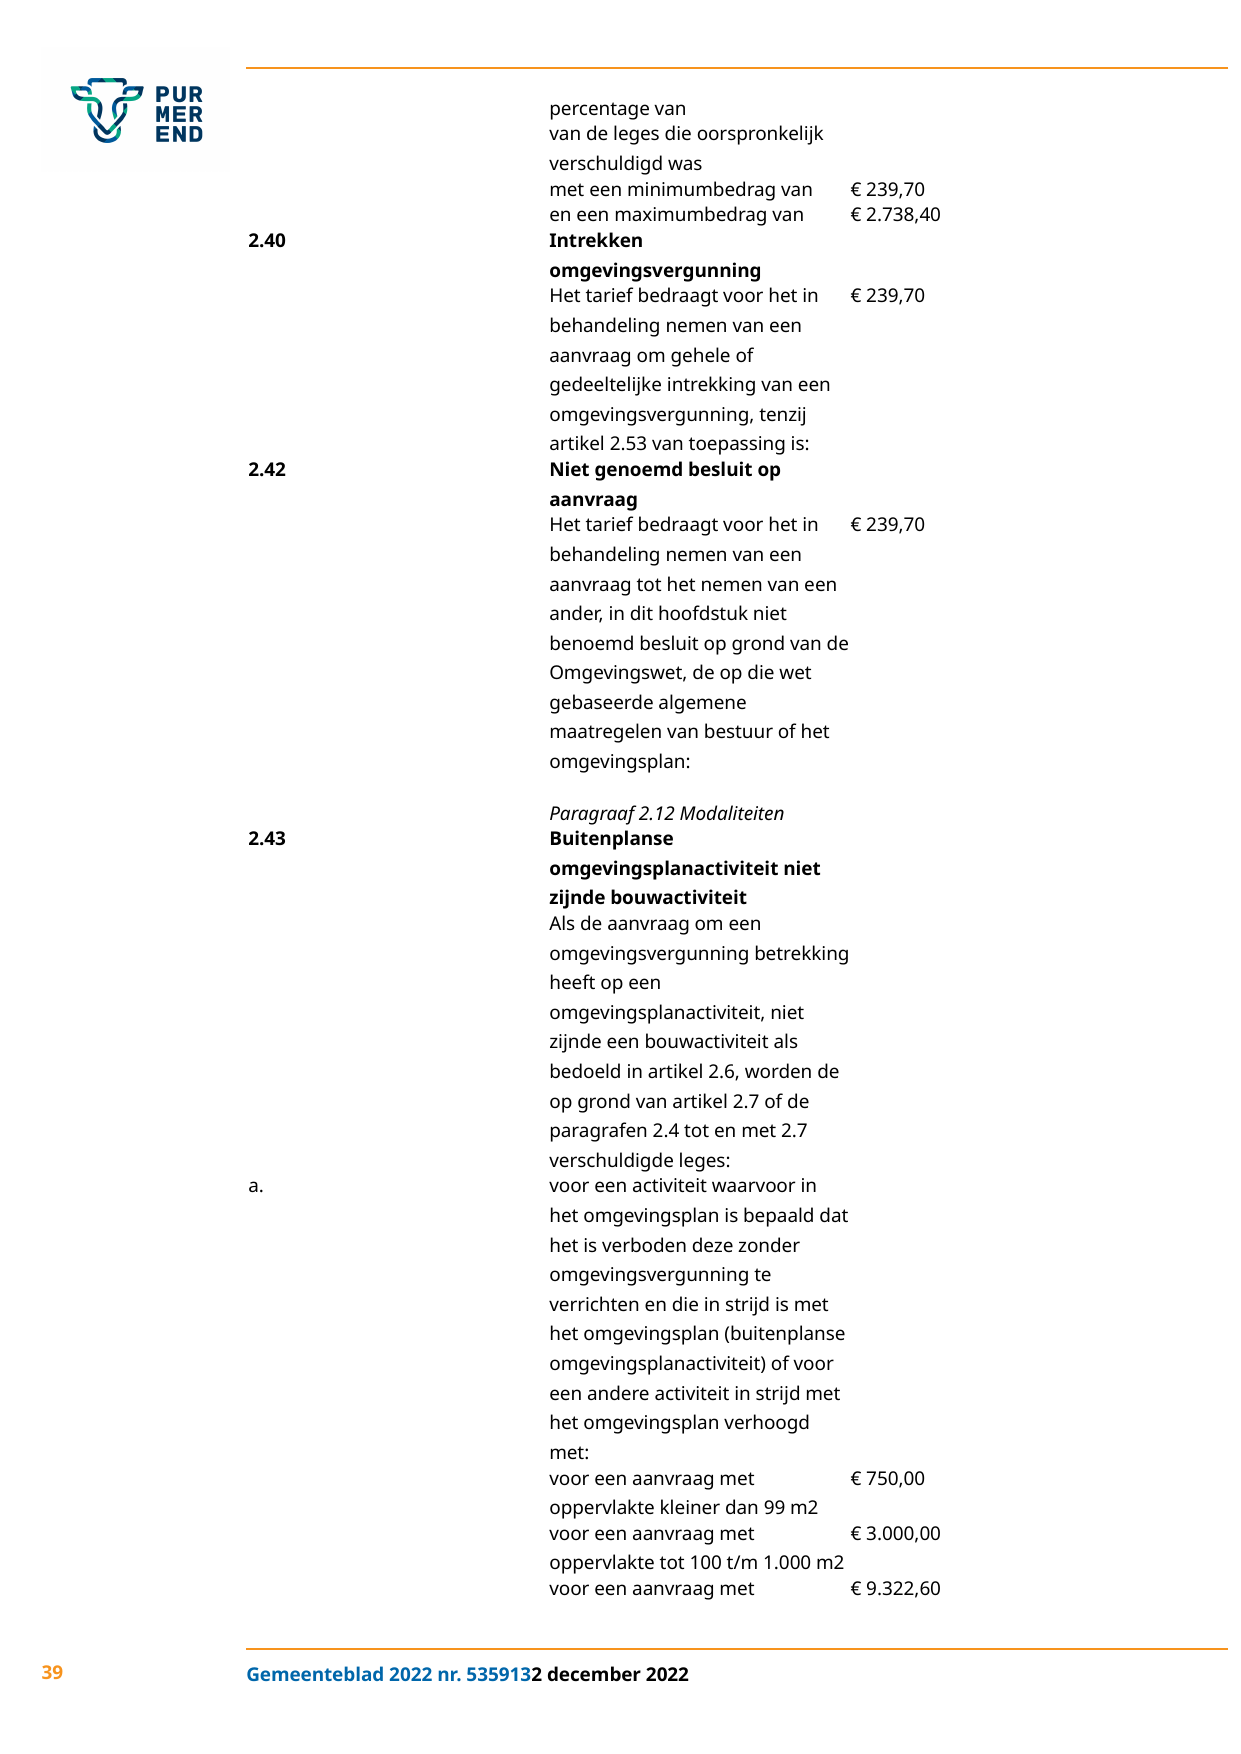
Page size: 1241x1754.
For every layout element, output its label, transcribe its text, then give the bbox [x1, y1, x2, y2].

table_cell [248, 283, 549, 456]
table_cell [248, 1520, 549, 1575]
table_cell [850, 800, 1152, 825]
table_cell [850, 227, 1152, 283]
table_cell € 9.322,60 [850, 1575, 1152, 1601]
table_cell [248, 95, 549, 121]
table_cell [850, 456, 1152, 512]
table_cell [248, 176, 549, 202]
table_cell Intrekken omgevingsvergunning [549, 227, 850, 283]
table_cell [248, 1465, 549, 1520]
table_cell Buitenplanse omgevingsplanactiviteit niet zijnde bouwactiviteit [549, 825, 850, 910]
table_cell [248, 800, 549, 825]
table_cell voor een aanvraag met [549, 1575, 850, 1601]
table_cell [850, 910, 1152, 1173]
table_cell [248, 910, 549, 1173]
table_cell € 239,70 [850, 283, 1152, 456]
table_cell Niet genoemd besluit op aanvraag [549, 456, 850, 512]
table_cell [850, 1173, 1152, 1465]
picture [41, 47, 231, 172]
table_cell a. [248, 1173, 549, 1465]
table_cell [850, 95, 1152, 121]
table_cell [850, 774, 1152, 800]
table_cell voor een aanvraag met oppervlakte tot 100 t/m 1.000 m2 [549, 1520, 850, 1575]
table_cell Het tarief bedraagt voor het in behandeling nemen van een aanvraag tot het nemen van een ander, in dit hoofdstuk niet benoemd besluit op grond van de Omgevingswet, de op die wet gebaseerde algemene maatregelen van bestuur of het omgevingsplan: [549, 512, 850, 774]
table_cell [248, 512, 549, 774]
table_cell voor een activiteit waarvoor in het omgevingsplan is bepaald dat het is verboden deze zonder omgevingsvergunning te verrichten en die in strijd is met het omgevingsplan (buitenplanse omgevingsplanactiviteit) of voor een andere activiteit in strijd met het omgevingsplan verhoogd met: [549, 1173, 850, 1465]
table_cell 2.42 [248, 456, 549, 512]
table_cell € 239,70 [850, 512, 1152, 774]
table_cell [248, 121, 549, 176]
table_cell en een maximumbedrag van [549, 202, 850, 227]
table_cell Als de aanvraag om een omgevingsvergunning betrekking heeft op een omgevingsplanactiviteit, niet zijnde een bouwactiviteit als bedoeld in artikel 2.6, worden de op grond van artikel 2.7 of de paragrafen 2.4 tot en met 2.7 verschuldigde leges: [549, 910, 850, 1173]
table_cell voor een aanvraag met oppervlakte kleiner dan 99 m2 [549, 1465, 850, 1520]
table_cell percentage van [549, 95, 850, 121]
table_cell [850, 825, 1152, 910]
table_cell Paragraaf 2.12 Modaliteiten [549, 800, 850, 825]
table_cell [850, 121, 1152, 176]
table_cell € 750,00 [850, 1465, 1152, 1520]
table_cell 2.43 [248, 825, 549, 910]
table_cell Het tarief bedraagt voor het in behandeling nemen van een aanvraag om gehele of gedeeltelijke intrekking van een omgevingsvergunning, tenzij artikel 2.53 van toepassing is: [549, 283, 850, 456]
table_cell van de leges die oorspronkelijk verschuldigd was [549, 121, 850, 176]
table_cell € 239,70 [850, 176, 1152, 202]
table_cell [248, 774, 549, 800]
table_cell [248, 1575, 549, 1601]
table_cell met een minimumbedrag van [549, 176, 850, 202]
table_cell 2.40 [248, 227, 549, 283]
table_cell [549, 774, 850, 800]
table_cell € 3.000,00 [850, 1520, 1152, 1575]
table_cell [248, 202, 549, 227]
table_cell € 2.738,40 [850, 202, 1152, 227]
